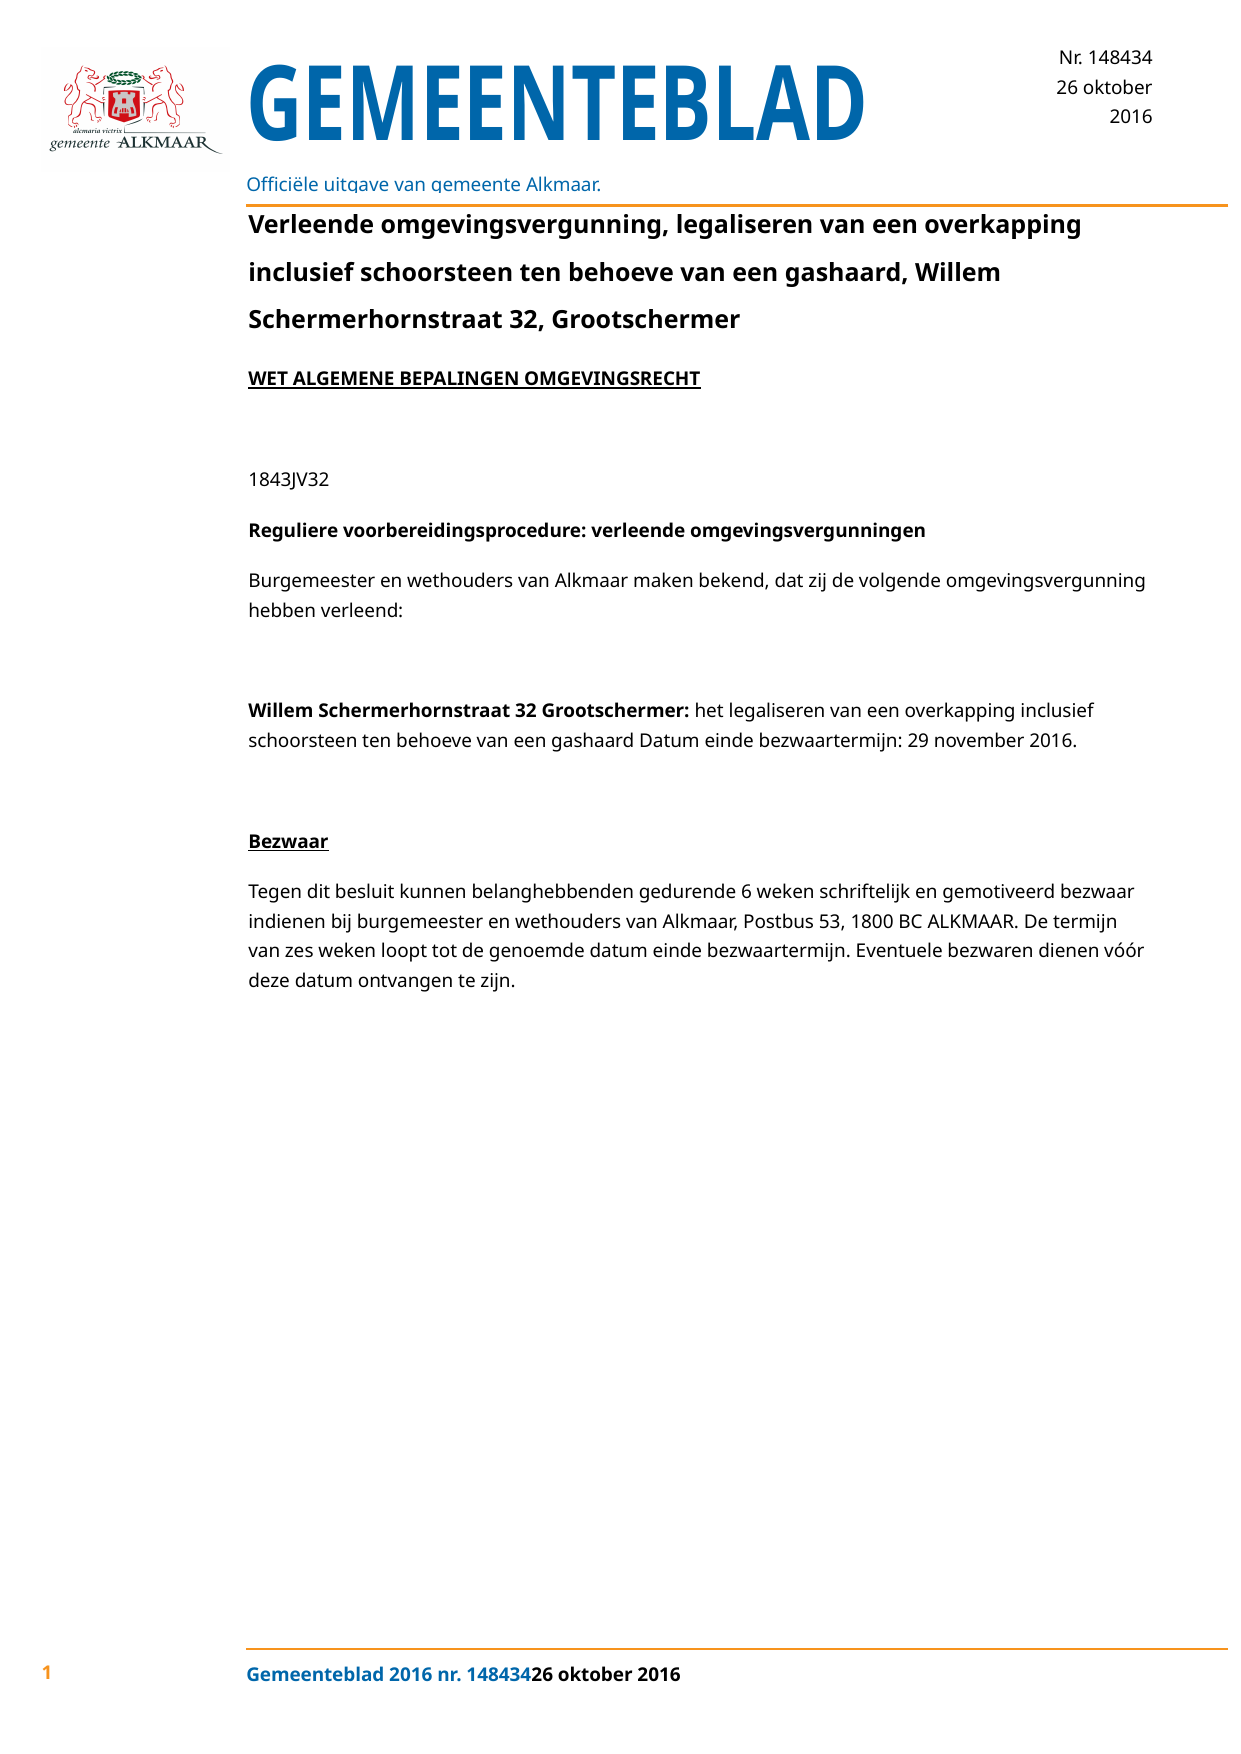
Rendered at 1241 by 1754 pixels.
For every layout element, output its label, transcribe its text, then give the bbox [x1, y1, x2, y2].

text Burgemeester en wethouders van Alkmaar maken bekend, dat zij de volgende omgevingsvergunning hebben verleend: [248, 567, 1152, 622]
text Bezwaar [248, 828, 1152, 854]
text Verleende omgevingsvergunning, legaliseren van een overkapping inclusief schoorsteen ten behoeve van een gashaard, Willem Schermerhornstraat 32, Grootschermer [248, 207, 1152, 336]
picture [41, 47, 231, 172]
text Tegen dit besluit kunnen belanghebbenden gedurende 6 weken schriftelijk en gemotiveerd bezwaar indienen bij burgemeester en wethouders van Alkmaar, Postbus 53, 1800 BC ALKMAAR. De termijn van zes weken loopt tot de genoemde datum einde bezwaartermijn. Eventuele bezwaren dienen vóór deze datum ontvangen te zijn. [248, 878, 1152, 993]
text Reguliere voorbereidingsprocedure: verleende omgevingsvergunningen [248, 517, 1152, 542]
text Willem Schermerhornstraat 32 Grootschermer: het legaliseren van een overkapping inclusief schoorsteen ten behoeve van een gashaard Datum einde bezwaartermijn: 29 november 2016. [248, 698, 1152, 753]
text WET ALGEMENE BEPALINGEN OMGEVINGSRECHT [248, 366, 1152, 391]
text 1843JV32 [248, 466, 1152, 492]
